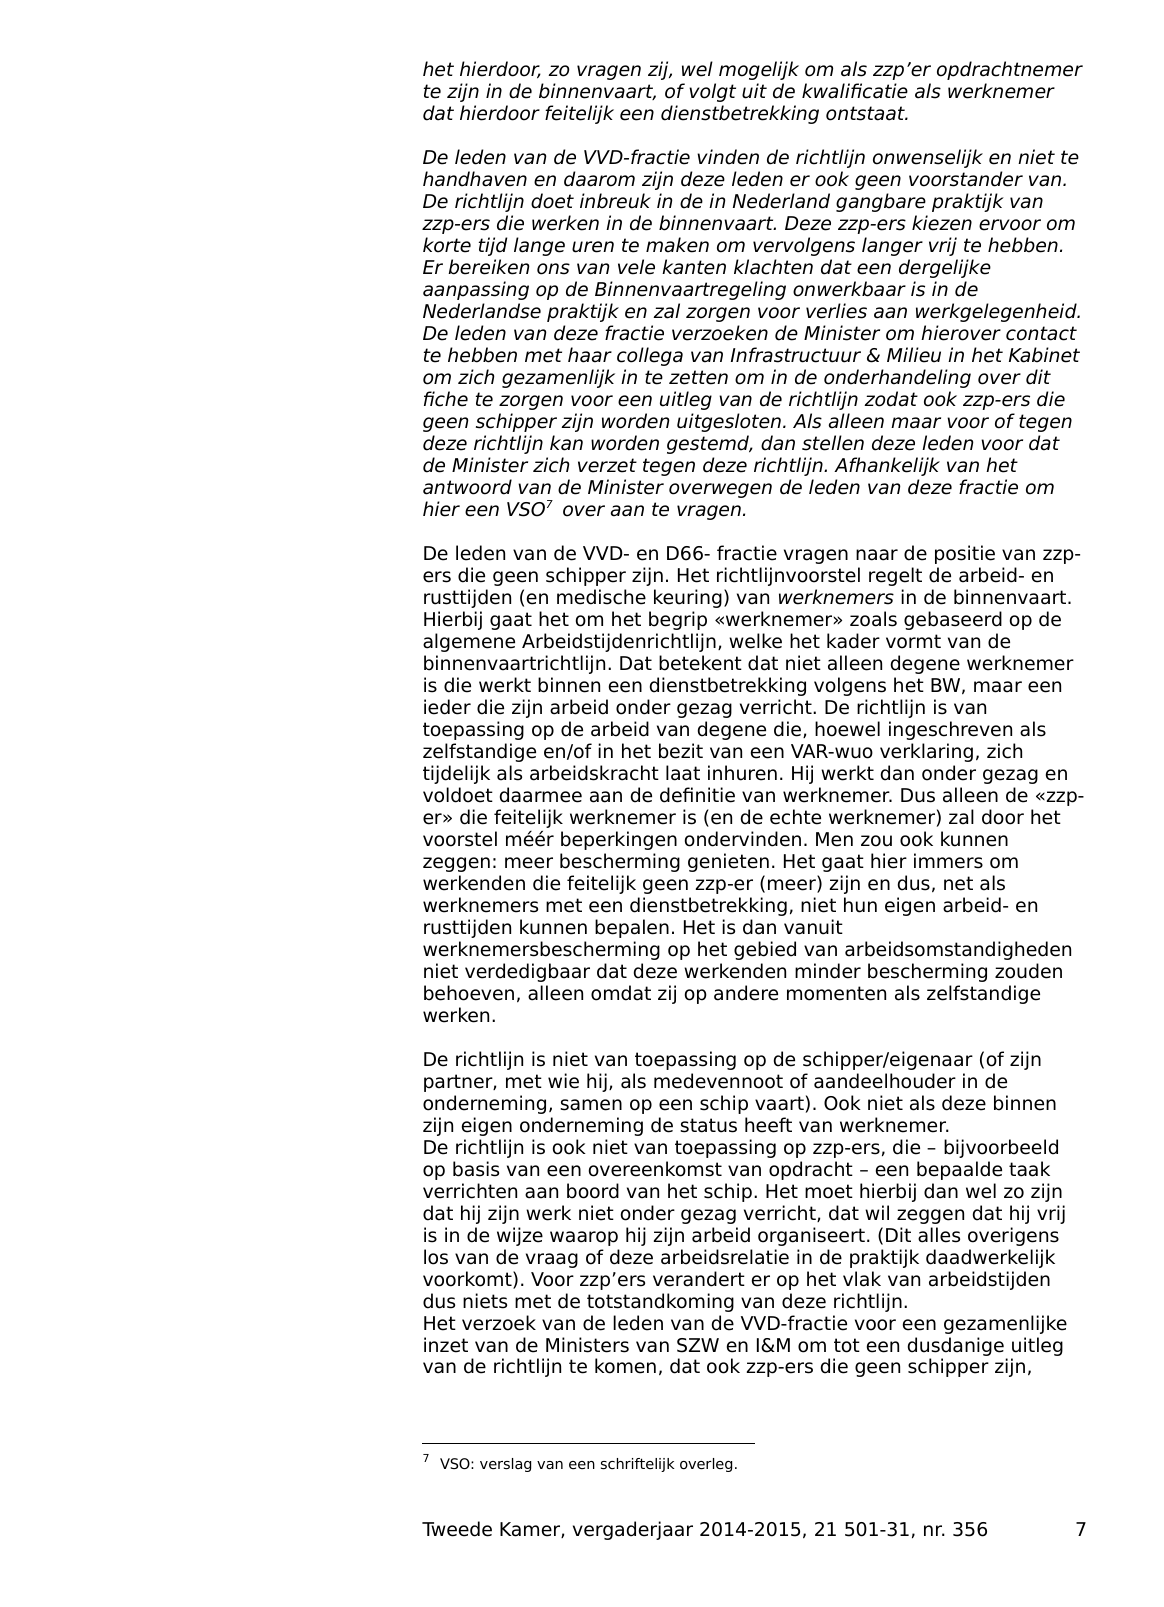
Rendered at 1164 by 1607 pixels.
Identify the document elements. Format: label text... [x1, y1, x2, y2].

text Het verzoek van de leden van de VVD-fractie voor een gezamenlijke inzet van de Ministers van SZW en I&M om tot een dusdanige uitleg van de richtlijn te komen, dat ook zzp-ers die geen schipper zijn, [422, 1312, 1087, 1378]
text het hierdoor, zo vragen zij, wel mogelijk om als zzp’er opdrachtnemer te zijn in de binnenvaart, of volgt uit de kwalificatie als werknemer dat hierdoor feitelijk een dienstbetrekking ontstaat. [422, 59, 1087, 125]
text De leden van de VVD-fractie vinden de richtlijn onwenselijk en niet te handhaven en daarom zijn deze leden er ook geen voorstander van. De richtlijn doet inbreuk in de in Nederland gangbare praktijk van zzp-ers die werken in de binnenvaart. Deze zzp-ers kiezen ervoor om korte tijd lange uren te maken om vervolgens langer vrij te hebben. Er bereiken ons van vele kanten klachten dat een dergelijke aanpassing op de Binnenvaartregeling onwerkbaar is in de Nederlandse praktijk en zal zorgen voor verlies aan werkgelegenheid. De leden van deze fractie verzoeken de Minister om hierover contact te hebben met haar collega van Infrastructuur & Milieu in het Kabinet om zich gezamenlijk in te zetten om in de onderhandeling over dit fiche te zorgen voor een uitleg van de richtlijn zodat ook zzp-ers die geen schipper zijn worden uitgesloten. Als alleen maar voor of tegen deze richtlijn kan worden gestemd, dan stellen deze leden voor dat de Minister zich verzet tegen deze richtlijn. Afhankelijk van het antwoord van de Minister overwegen de leden van deze fractie om hier een VSO over aan te vragen. [422, 147, 1087, 521]
text De richtlijn is ook niet van toepassing op zzp-ers, die – bijvoorbeeld op basis van een overeenkomst van opdracht – een bepaalde taak verrichten aan boord van het schip. Het moet hierbij dan wel zo zijn dat hij zijn werk niet onder gezag verricht, dat wil zeggen dat hij vrij is in de wijze waarop hij zijn arbeid organiseert. (Dit alles overigens los van de vraag of deze arbeidsrelatie in de praktijk daadwerkelijk voorkomt). Voor zzp’ers verandert er op het vlak van arbeidstijden dus niets met de totstandkoming van deze richtlijn. [422, 1137, 1087, 1312]
text VSO: verslag van een schriftelijk overleg. [422, 1452, 1087, 1474]
text De richtlijn is niet van toepassing op de schipper/eigenaar (of zijn partner, met wie hij, als medevennoot of aandeelhouder in de onderneming, samen op een schip vaart). Ook niet als deze binnen zijn eigen onderneming de status heeft van werknemer. [422, 1049, 1087, 1137]
text De leden van de VVD- en D66- fractie vragen naar de positie van zzp-ers die geen schipper zijn. Het richtlijnvoorstel regelt de arbeid- en rusttijden (en medische keuring) van werknemers in de binnenvaart. Hierbij gaat het om het begrip «werknemer» zoals gebaseerd op de algemene Arbeidstijdenrichtlijn, welke het kader vormt van de binnenvaartrichtlijn. Dat betekent dat niet alleen degene werknemer is die werkt binnen een dienstbetrekking volgens het BW, maar een ieder die zijn arbeid onder gezag verricht. De richtlijn is van toepassing op de arbeid van degene die, hoewel ingeschreven als zelfstandige en/of in het bezit van een VAR-wuo verklaring, zich tijdelijk als arbeidskracht laat inhuren. Hij werkt dan onder gezag en voldoet daarmee aan de definitie van werknemer. Dus alleen de «zzp-er» die feitelijk werknemer is (en de echte werknemer) zal door het voorstel méér beperkingen ondervinden. Men zou ook kunnen zeggen: meer bescherming genieten. Het gaat hier immers om werkenden die feitelijk geen zzp-er (meer) zijn en dus, net als werknemers met een dienstbetrekking, niet hun eigen arbeid- en rusttijden kunnen bepalen. Het is dan vanuit werknemersbescherming op het gebied van arbeidsomstandigheden niet verdedigbaar dat deze werkenden minder bescherming zouden behoeven, alleen omdat zij op andere momenten als zelfstandige werken. [422, 543, 1087, 1027]
